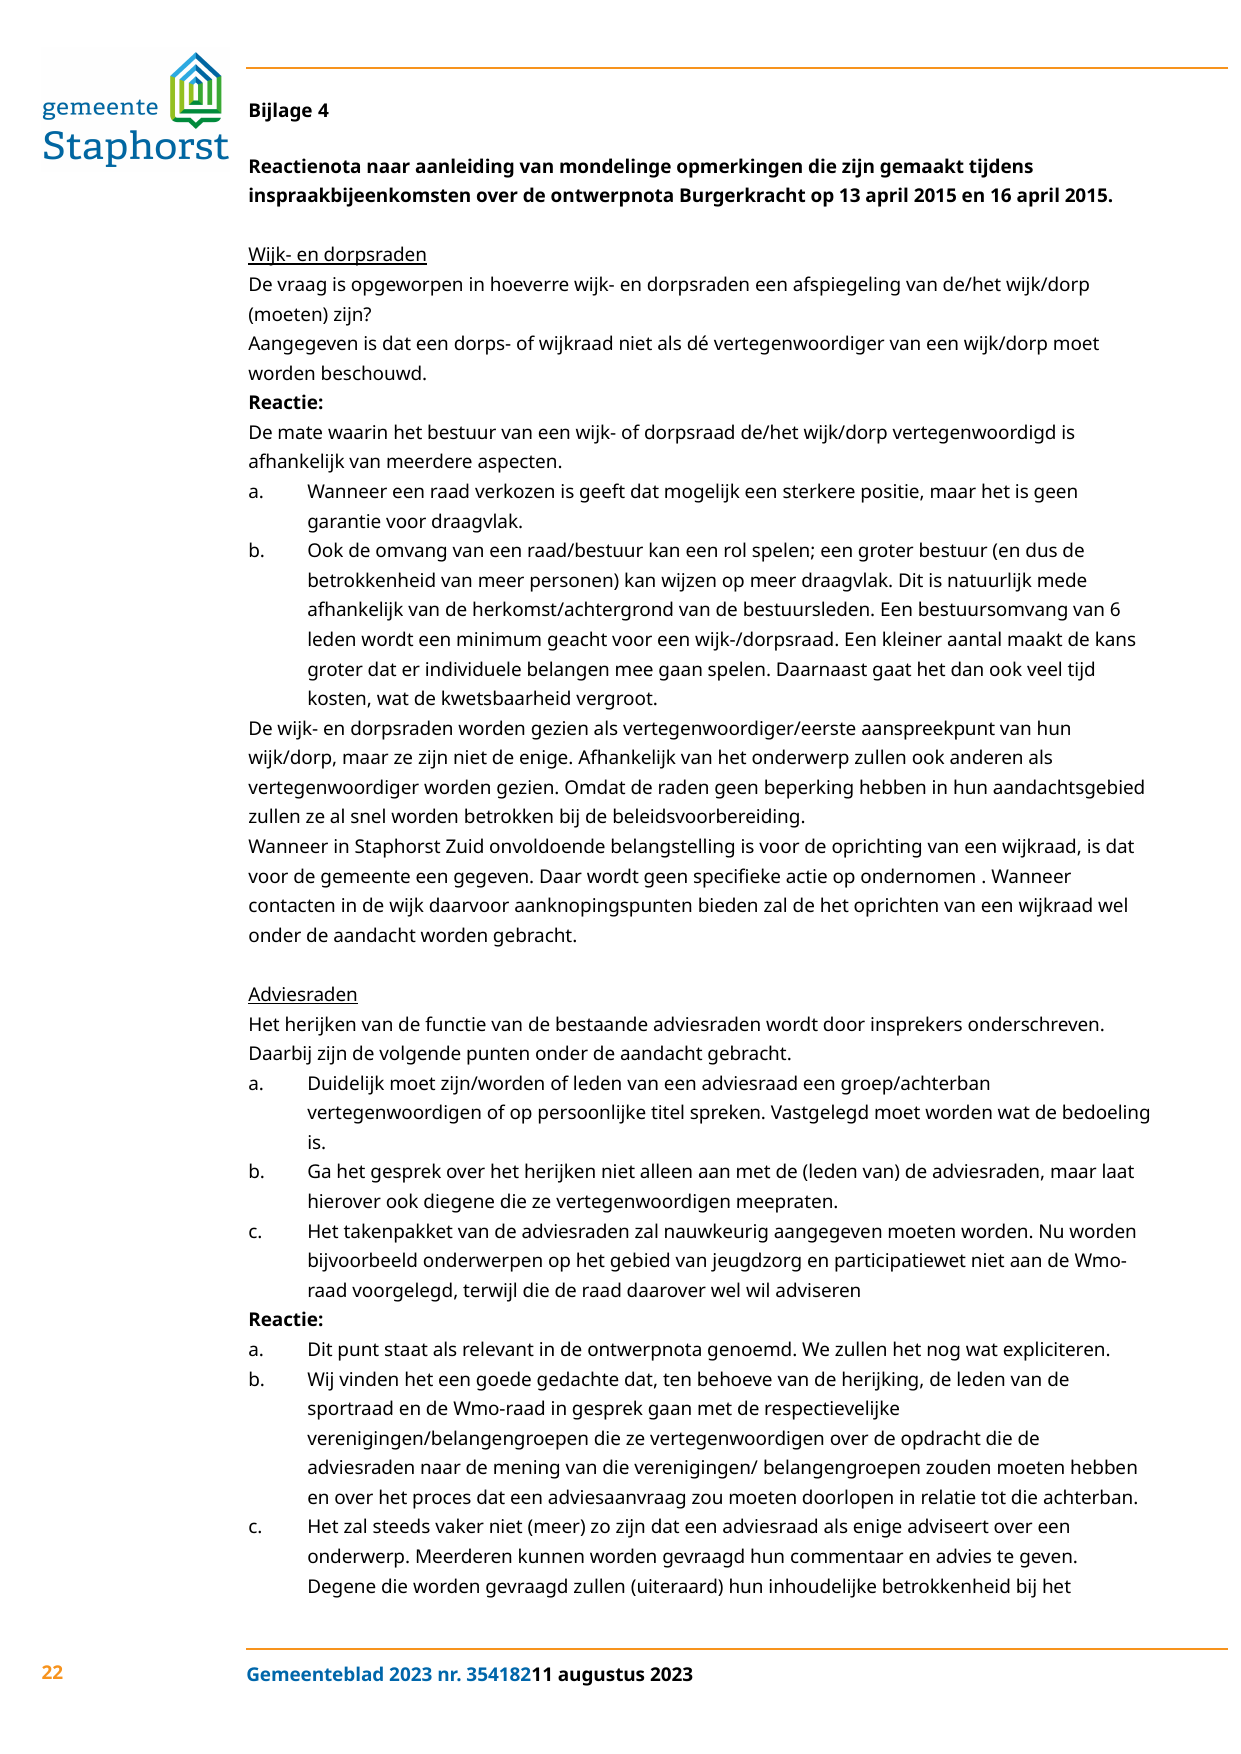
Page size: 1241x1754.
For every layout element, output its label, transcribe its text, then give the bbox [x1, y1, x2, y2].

text De wijk- en dorpsraden worden gezien als vertegenwoordiger/eerste aanspreekpunt van hun wijk/dorp, maar ze zijn niet de enige. Afhankelijk van het onderwerp zullen ook anderen als vertegenwoordiger worden gezien. Omdat de raden geen beperking hebben in hun aandachtsgebied zullen ze al snel worden betrokken bij de beleidsvoorbereiding. [248, 715, 1152, 829]
list Het zal steeds vaker niet (meer) zo zijn dat een adviesraad als enige adviseert over een onderwerp. Meerderen kunnen worden gevraagd hun commentaar en advies te geven. Degene die worden gevraagd zullen (uiteraard) hun inhoudelijke betrokkenheid bij het [248, 1514, 1152, 1599]
list Het takenpakket van de adviesraden zal nauwkeurig aangegeven moeten worden. Nu worden bijvoorbeeld onderwerpen op het gebied van jeugdzorg en participatiewet niet aan de Wmo-raad voorgelegd, terwijl die de raad daarover wel wil adviseren [248, 1218, 1152, 1303]
text De vraag is opgeworpen in hoeverre wijk- en dorpsraden een afspiegeling van de/het wijk/dorp (moeten) zijn? [248, 271, 1152, 327]
list Ook de omvang van een raad/bestuur kan een rol spelen; een groter bestuur (en dus de betrokkenheid van meer personen) kan wijzen op meer draagvlak. Dit is natuurlijk mede afhankelijk van de herkomst/achtergrond van de bestuursleden. Een bestuursomvang van 6 leden wordt een minimum geacht voor een wijk-/dorpsraad. Een kleiner aantal maakt de kans groter dat er individuele belangen mee gaan spelen. Daarnaast gaat het dan ook veel tijd kosten, wat de kwetsbaarheid vergroot. [248, 537, 1152, 711]
text Het herijken van de functie van de bestaande adviesraden wordt door insprekers onderschreven. Daarbij zijn de volgende punten onder de aandacht gebracht. [248, 1011, 1152, 1066]
picture [41, 47, 231, 172]
list Duidelijk moet zijn/worden of leden van een adviesraad een groep/achterban vertegenwoordigen of op persoonlijke titel spreken. Vastgelegd moet worden wat de bedoeling is. [248, 1070, 1152, 1155]
list Wanneer een raad verkozen is geeft dat mogelijk een sterkere positie, maar het is geen garantie voor draagvlak. [248, 478, 1152, 534]
text De mate waarin het bestuur van een wijk- of dorpsraad de/het wijk/dorp vertegenwoordigd is afhankelijk van meerdere aspecten. [248, 419, 1152, 474]
text Reactie: [248, 1307, 1152, 1332]
text Wanneer in Staphorst Zuid onvoldoende belangstelling is voor de oprichting van een wijkraad, is dat voor de gemeente een gegeven. Daar wordt geen specifieke actie op ondernomen . Wanneer contacten in de wijk daarvoor aanknopingspunten bieden zal de het oprichten van een wijkraad wel onder de aandacht worden gebracht. [248, 833, 1152, 948]
list Dit punt staat als relevant in de ontwerpnota genoemd. We zullen het nog wat expliciteren. [248, 1336, 1152, 1362]
text Reactie: [248, 389, 1152, 415]
text Adviesraden [248, 981, 1152, 1007]
list Ga het gesprek over het herijken niet alleen aan met de (leden van) de adviesraden, maar laat hierover ook diegene die ze vertegenwoordigen meepraten. [248, 1159, 1152, 1214]
list Wij vinden het een goede gedachte dat, ten behoeve van de herijking, de leden van de sportraad en de Wmo-raad in gesprek gaan met de respectievelijke verenigingen/belangengroepen die ze vertegenwoordigen over de opdracht die de adviesraden naar de mening van die verenigingen/ belangengroepen zouden moeten hebben en over het proces dat een adviesaanvraag zou moeten doorlopen in relatie tot die achterban. [248, 1366, 1152, 1510]
text Aangegeven is dat een dorps- of wijkraad niet als dé vertegenwoordiger van een wijk/dorp moet worden beschouwd. [248, 330, 1152, 386]
text Reactienota naar aanleiding van mondelinge opmerkingen die zijn gemaakt tijdens inspraakbijeenkomsten over de ontwerpnota Burgerkracht op 13 april 2015 en 16 april 2015. [248, 153, 1152, 208]
text Wijk- en dorpsraden [248, 242, 1152, 267]
text Bijlage 4 [248, 95, 1152, 123]
